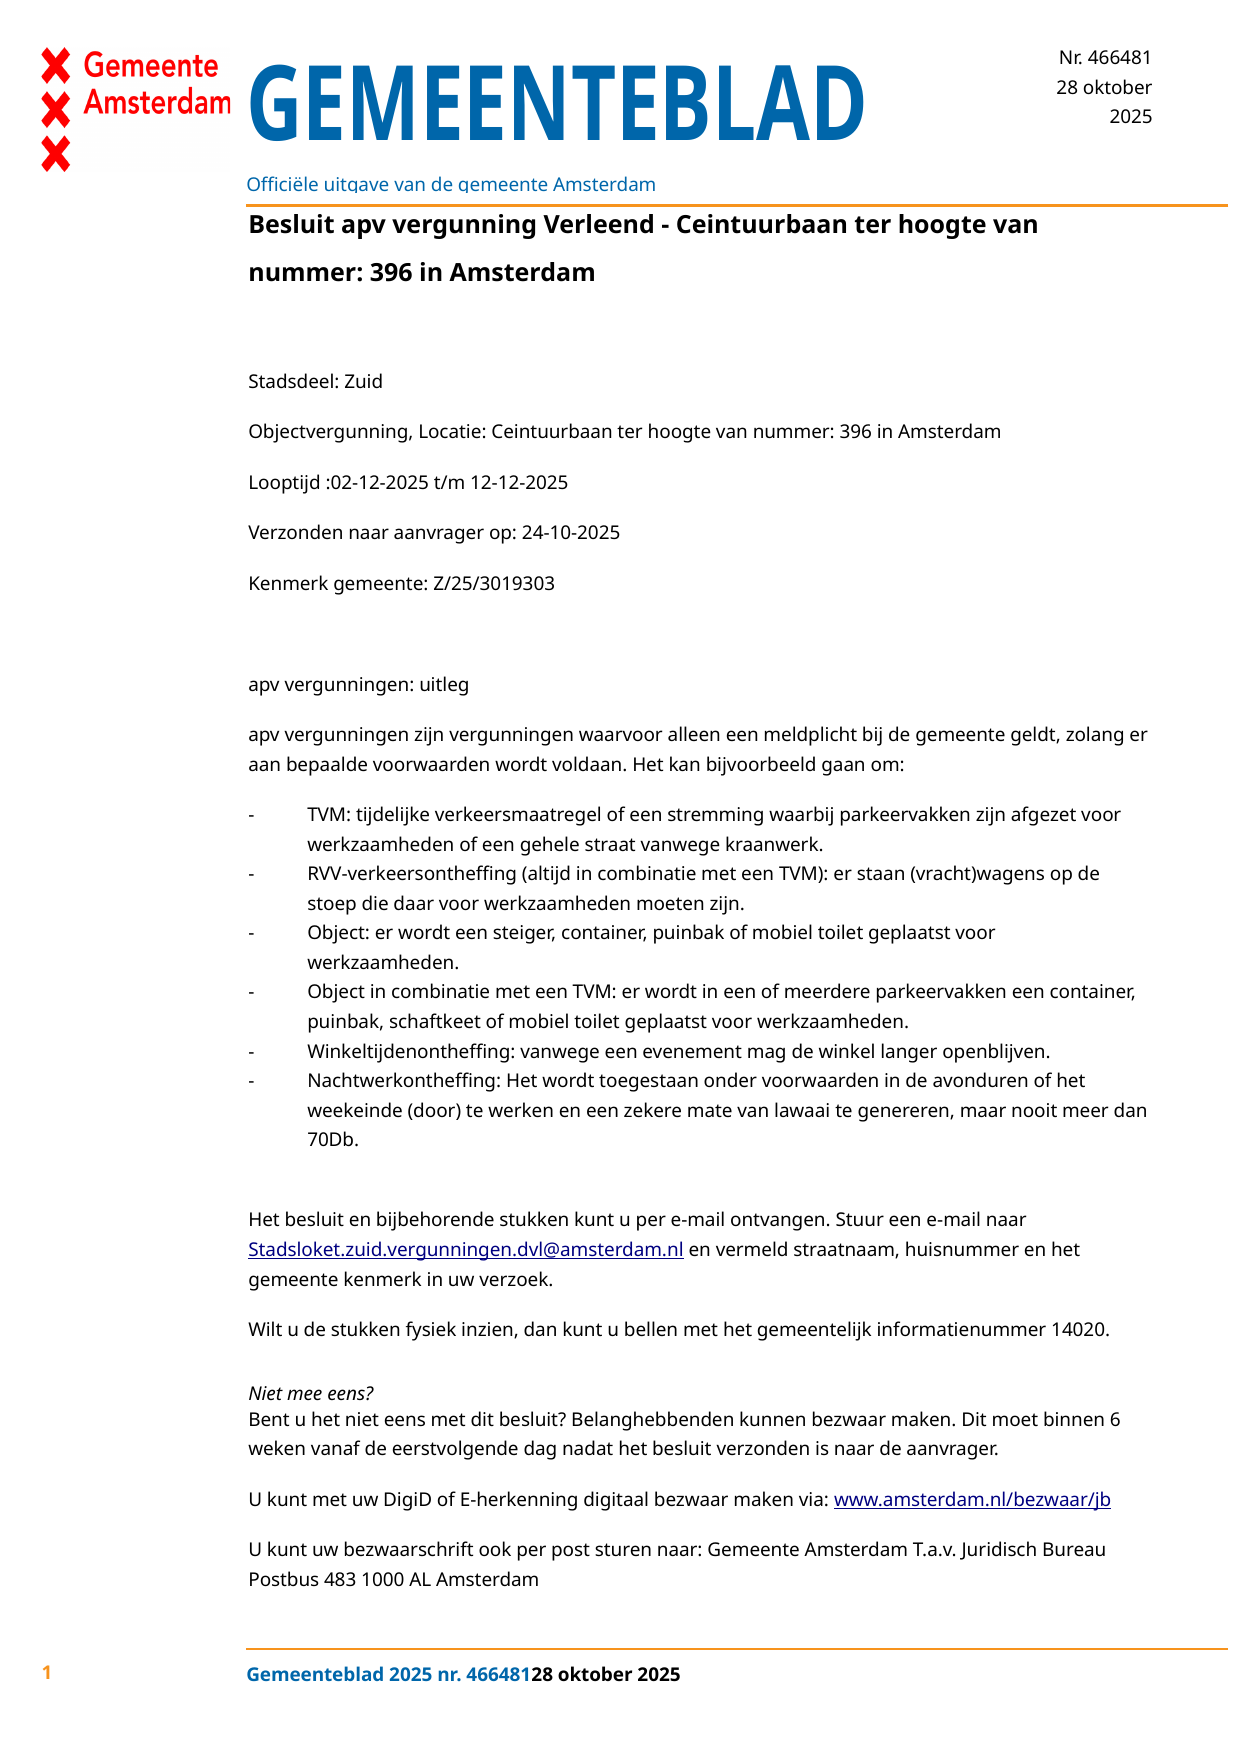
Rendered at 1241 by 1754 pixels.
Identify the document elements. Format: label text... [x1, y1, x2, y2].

list Object: er wordt een steiger, container, puinbak of mobiel toilet geplaatst voor werkzaamheden. [248, 919, 1152, 975]
text Stadsdeel: Zuid [248, 368, 1152, 394]
text Looptijd :02-12-2025 t/m 12-12-2025 [248, 469, 1152, 495]
text Bent u het niet eens met dit besluit? Belanghebbenden kunnen bezwaar maken. Dit moet binnen 6 weken vanaf de eerstvolgende dag nadat het besluit verzonden is naar de aanvrager. [248, 1406, 1152, 1461]
text Verzonden naar aanvrager op: 24-10-2025 [248, 519, 1152, 545]
list RVV-verkeersontheffing (altijd in combinatie met een TVM): er staan (vracht)wagens op de stoep die daar voor werkzaamheden moeten zijn. [248, 860, 1152, 916]
text Het besluit en bijbehorende stukken kunt u per e-mail ontvangen. Stuur een e-mail naar Stadsloket.zuid.vergunningen.dvl@amsterdam.nl en vermeld straatnaam, huisnummer en het gemeente kenmerk in uw verzoek. [248, 1207, 1152, 1292]
text apv vergunningen zijn vergunningen waarvoor alleen een meldplicht bij de gemeente geldt, zolang er aan bepaalde voorwaarden wordt voldaan. Het kan bijvoorbeeld gaan om: [248, 721, 1152, 777]
list Object in combinatie met een TVM: er wordt in een of meerdere parkeervakken een container, puinbak, schaftkeet of mobiel toilet geplaatst voor werkzaamheden. [248, 979, 1152, 1034]
text apv vergunningen: uitleg [248, 671, 1152, 697]
text Objectvergunning, Locatie: Ceintuurbaan ter hoogte van nummer: 396 in Amsterdam [248, 419, 1152, 444]
text Wilt u de stukken fysiek inzien, dan kunt u bellen met het gemeentelijk informatienummer 14020. [248, 1316, 1152, 1342]
text Niet mee eens? [248, 1380, 1152, 1406]
text Kenmerk gemeente: Z/25/3019303 [248, 570, 1152, 596]
list TVM: tijdelijke verkeersmaatregel of een stremming waarbij parkeervakken zijn afgezet voor werkzaamheden of een gehele straat vanwege kraanwerk. [248, 801, 1152, 857]
list Winkeltijdenontheffing: vanwege een evenement mag de winkel langer openblijven. [248, 1038, 1152, 1064]
picture [41, 47, 231, 172]
text U kunt met uw DigiD of E-herkenning digitaal bezwaar maken via: www.amsterdam.nl/bezwaar/jb [248, 1486, 1152, 1512]
list Nachtwerkontheffing: Het wordt toegestaan onder voorwaarden in de avonduren of het weekeinde (door) te werken en een zekere mate van lawaai te genereren, maar nooit meer dan 70Db. [248, 1067, 1152, 1152]
text Besluit apv vergunning Verleend - Ceintuurbaan ter hoogte van nummer: 396 in Amsterdam [248, 207, 1152, 288]
text U kunt uw bezwaarschrift ook per post sturen naar: Gemeente Amsterdam T.a.v. Juridisch Bureau Postbus 483 1000 AL Amsterdam [248, 1536, 1152, 1592]
